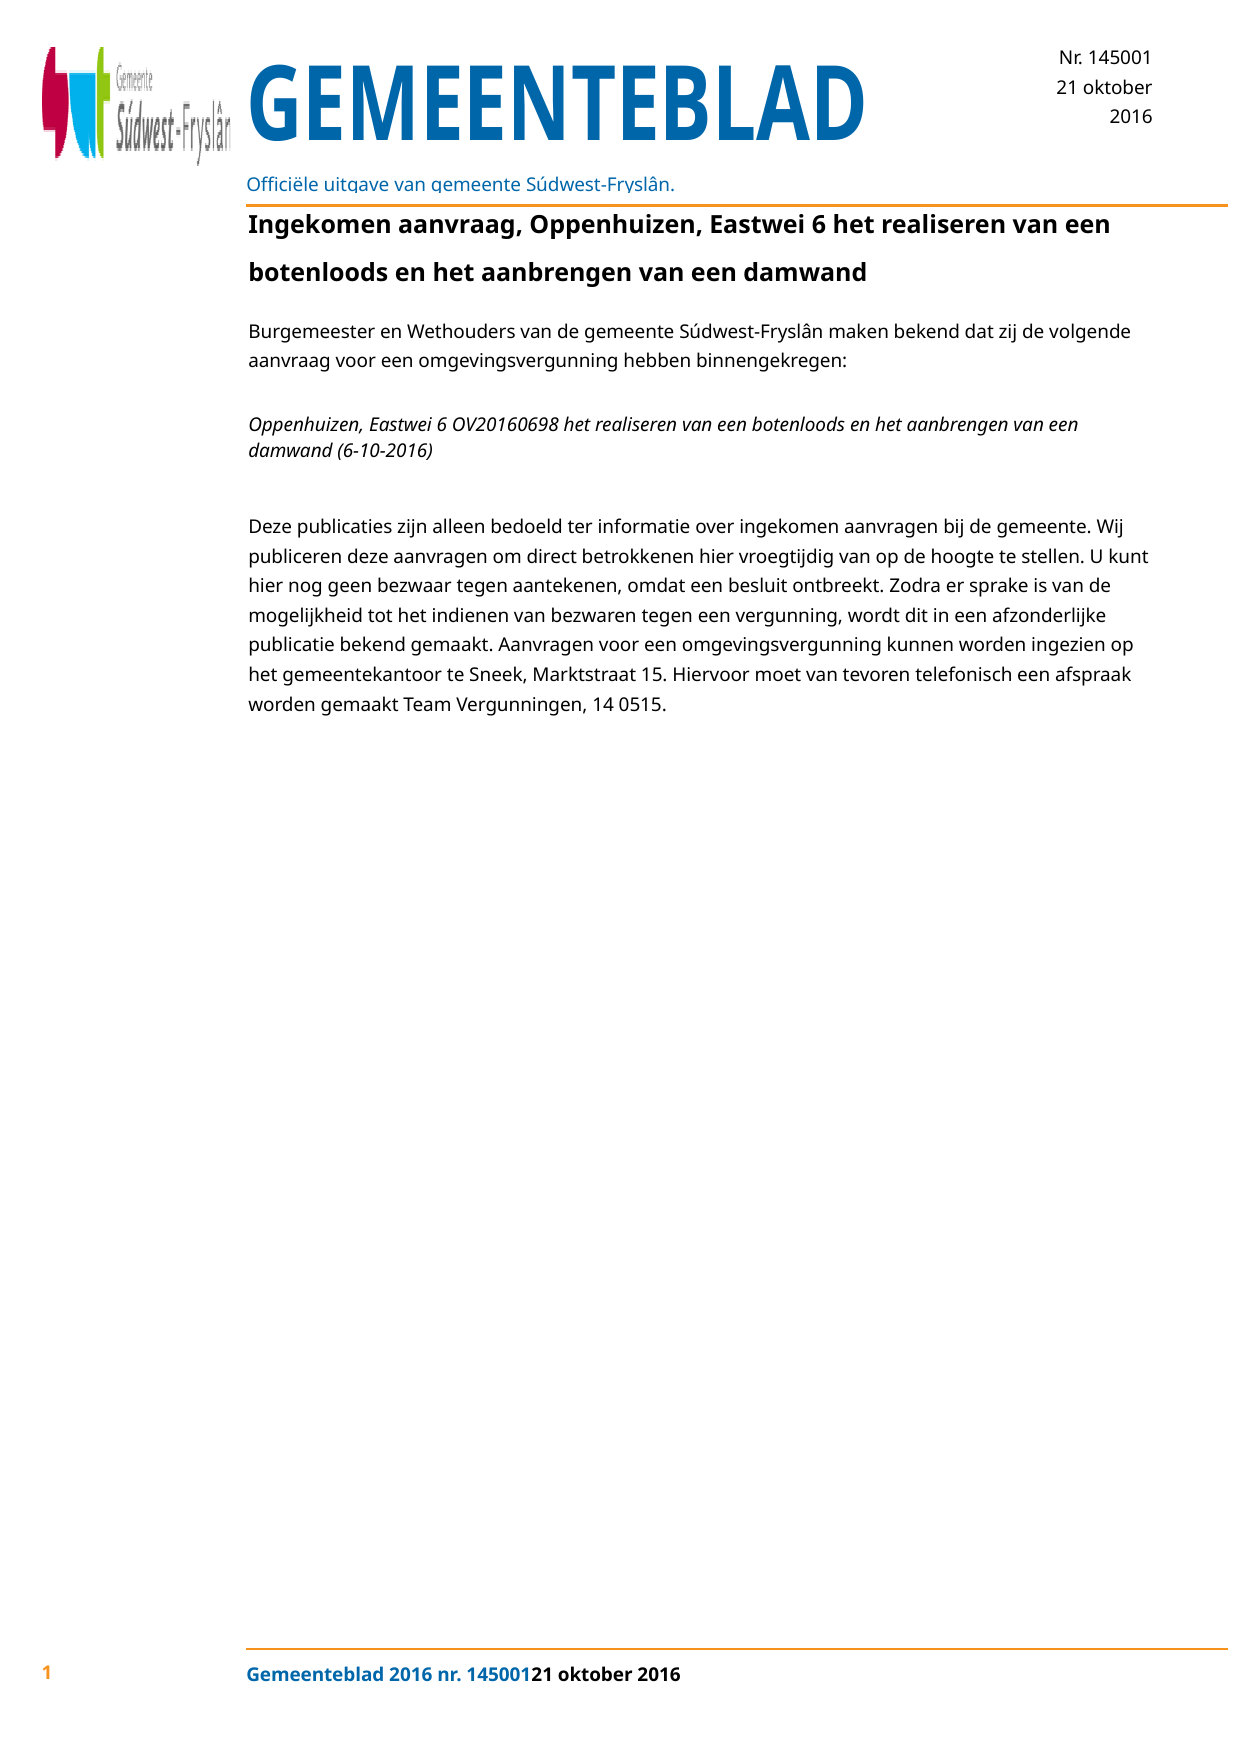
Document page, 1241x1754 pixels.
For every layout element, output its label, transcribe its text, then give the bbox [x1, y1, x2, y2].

text Ingekomen aanvraag, Oppenhuizen, Eastwei 6 het realiseren van een botenloods en het aanbrengen van een damwand [248, 207, 1152, 288]
picture [41, 47, 231, 172]
text Deze publicaties zijn alleen bedoeld ter informatie over ingekomen aanvragen bij de gemeente. Wij publiceren deze aanvragen om direct betrokkenen hier vroegtijdig van op de hoogte te stellen. U kunt hier nog geen bezwaar tegen aantekenen, omdat een besluit ontbreekt. Zodra er sprake is van de mogelijkheid tot het indienen van bezwaren tegen een vergunning, wordt dit in een afzonderlijke publicatie bekend gemaakt. Aanvragen voor een omgevingsvergunning kunnen worden ingezien op het gemeentekantoor te Sneek, Marktstraat 15. Hiervoor moet van tevoren telefonisch een afspraak worden gemaakt Team Vergunningen, 14 0515. [248, 513, 1152, 717]
text Burgemeester en Wethouders van de gemeente Súdwest-Fryslân maken bekend dat zij de volgende aanvraag voor een omgevingsvergunning hebben binnengekregen: [248, 318, 1152, 373]
text Oppenhuizen, Eastwei 6 OV20160698 het realiseren van een botenloods en het aanbrengen van een damwand (6-10-2016) [248, 411, 1152, 463]
